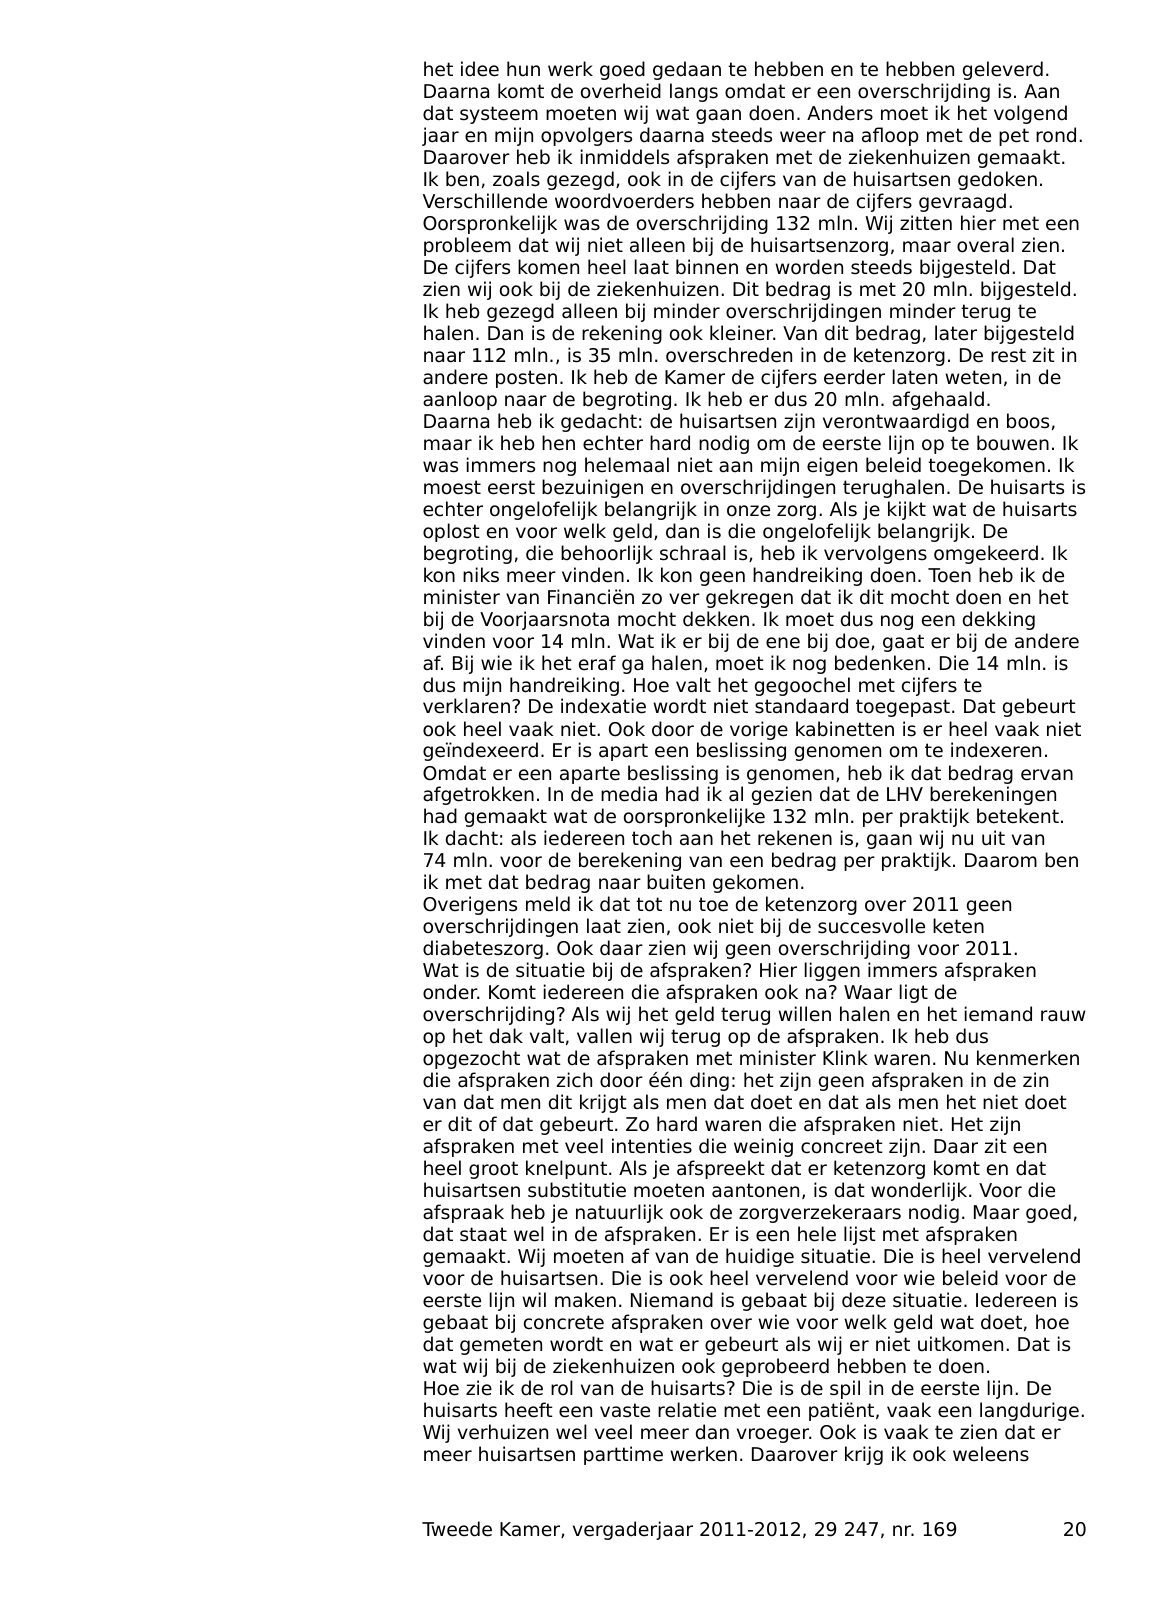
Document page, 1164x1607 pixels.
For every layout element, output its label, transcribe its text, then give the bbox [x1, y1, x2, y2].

text Daarna heb ik gedacht: de huisartsen zijn verontwaardigd en boos, maar ik heb hen echter hard nodig om de eerste lijn op te bouwen. Ik was immers nog helemaal niet aan mijn eigen beleid toegekomen. Ik moest eerst bezuinigen en overschrijdingen terughalen. De huisarts is echter ongelofelijk belangrijk in onze zorg. Als je kijkt wat de huisarts oplost en voor welk geld, dan is die ongelofelijk belangrijk. De begroting, die behoorlijk schraal is, heb ik vervolgens omgekeerd. Ik kon niks meer vinden. Ik kon geen handreiking doen. Toen heb ik de minister van Financiën zo ver gekregen dat ik dit mocht doen en het bij de Voorjaarsnota mocht dekken. Ik moet dus nog een dekking vinden voor 14 mln. Wat ik er bij de ene bij doe, gaat er bij de andere af. Bij wie ik het eraf ga halen, moet ik nog bedenken. Die 14 mln. is dus mijn handreiking. Hoe valt het gegoochel met cijfers te verklaren? De indexatie wordt niet standaard toegepast. Dat gebeurt ook heel vaak niet. Ook door de vorige kabinetten is er heel vaak niet geïndexeerd. Er is apart een beslissing genomen om te indexeren. Omdat er een aparte beslissing is genomen, heb ik dat bedrag ervan afgetrokken. In de media had ik al gezien dat de LHV berekeningen had gemaakt wat de oorspronkelijke 132 mln. per praktijk betekent. Ik dacht: als iedereen toch aan het rekenen is, gaan wij nu uit van 74 mln. voor de berekening van een bedrag per praktijk. Daarom ben ik met dat bedrag naar buiten gekomen. [422, 411, 1087, 894]
text het idee hun werk goed gedaan te hebben en te hebben geleverd. Daarna komt de overheid langs omdat er een overschrijding is. Aan dat systeem moeten wij wat gaan doen. Anders moet ik het volgend jaar en mijn opvolgers daarna steeds weer na afloop met de pet rond. Daarover heb ik inmiddels afspraken met de ziekenhuizen gemaakt. [422, 59, 1087, 169]
text Ik ben, zoals gezegd, ook in de cijfers van de huisartsen gedoken. Verschillende woordvoerders hebben naar de cijfers gevraagd. Oorspronkelijk was de overschrijding 132 mln. Wij zitten hier met een probleem dat wij niet alleen bij de huisartsenzorg, maar overal zien. De cijfers komen heel laat binnen en worden steeds bijgesteld. Dat zien wij ook bij de ziekenhuizen. Dit bedrag is met 20 mln. bijgesteld. Ik heb gezegd alleen bij minder overschrijdingen minder terug te halen. Dan is de rekening ook kleiner. Van dit bedrag, later bijgesteld naar 112 mln., is 35 mln. overschreden in de ketenzorg. De rest zit in andere posten. Ik heb de Kamer de cijfers eerder laten weten, in de aanloop naar de begroting. Ik heb er dus 20 mln. afgehaald. [422, 169, 1087, 411]
text Wat is de situatie bij de afspraken? Hier liggen immers afspraken onder. Komt iedereen die afspraken ook na? Waar ligt de overschrijding? Als wij het geld terug willen halen en het iemand rauw op het dak valt, vallen wij terug op de afspraken. Ik heb dus opgezocht wat de afspraken met minister Klink waren. Nu kenmerken die afspraken zich door één ding: het zijn geen afspraken in de zin van dat men dit krijgt als men dat doet en dat als men het niet doet er dit of dat gebeurt. Zo hard waren die afspraken niet. Het zijn afspraken met veel intenties die weinig concreet zijn. Daar zit een heel groot knelpunt. Als je afspreekt dat er ketenzorg komt en dat huisartsen substitutie moeten aantonen, is dat wonderlijk. Voor die afspraak heb je natuurlijk ook de zorgverzekeraars nodig. Maar goed, dat staat wel in de afspraken. Er is een hele lijst met afspraken gemaakt. Wij moeten af van de huidige situatie. Die is heel vervelend voor de huisartsen. Die is ook heel vervelend voor wie beleid voor de eerste lijn wil maken. Niemand is gebaat bij deze situatie. Iedereen is gebaat bij concrete afspraken over wie voor welk geld wat doet, hoe dat gemeten wordt en wat er gebeurt als wij er niet uitkomen. Dat is wat wij bij de ziekenhuizen ook geprobeerd hebben te doen. [422, 960, 1087, 1378]
text Hoe zie ik de rol van de huisarts? Die is de spil in de eerste lijn. De huisarts heeft een vaste relatie met een patiënt, vaak een langdurige. Wij verhuizen wel veel meer dan vroeger. Ook is vaak te zien dat er meer huisartsen parttime werken. Daarover krijg ik ook weleens [422, 1378, 1087, 1466]
text Overigens meld ik dat tot nu toe de ketenzorg over 2011 geen overschrijdingen laat zien, ook niet bij de succesvolle keten diabeteszorg. Ook daar zien wij geen overschrijding voor 2011. [422, 894, 1087, 960]
